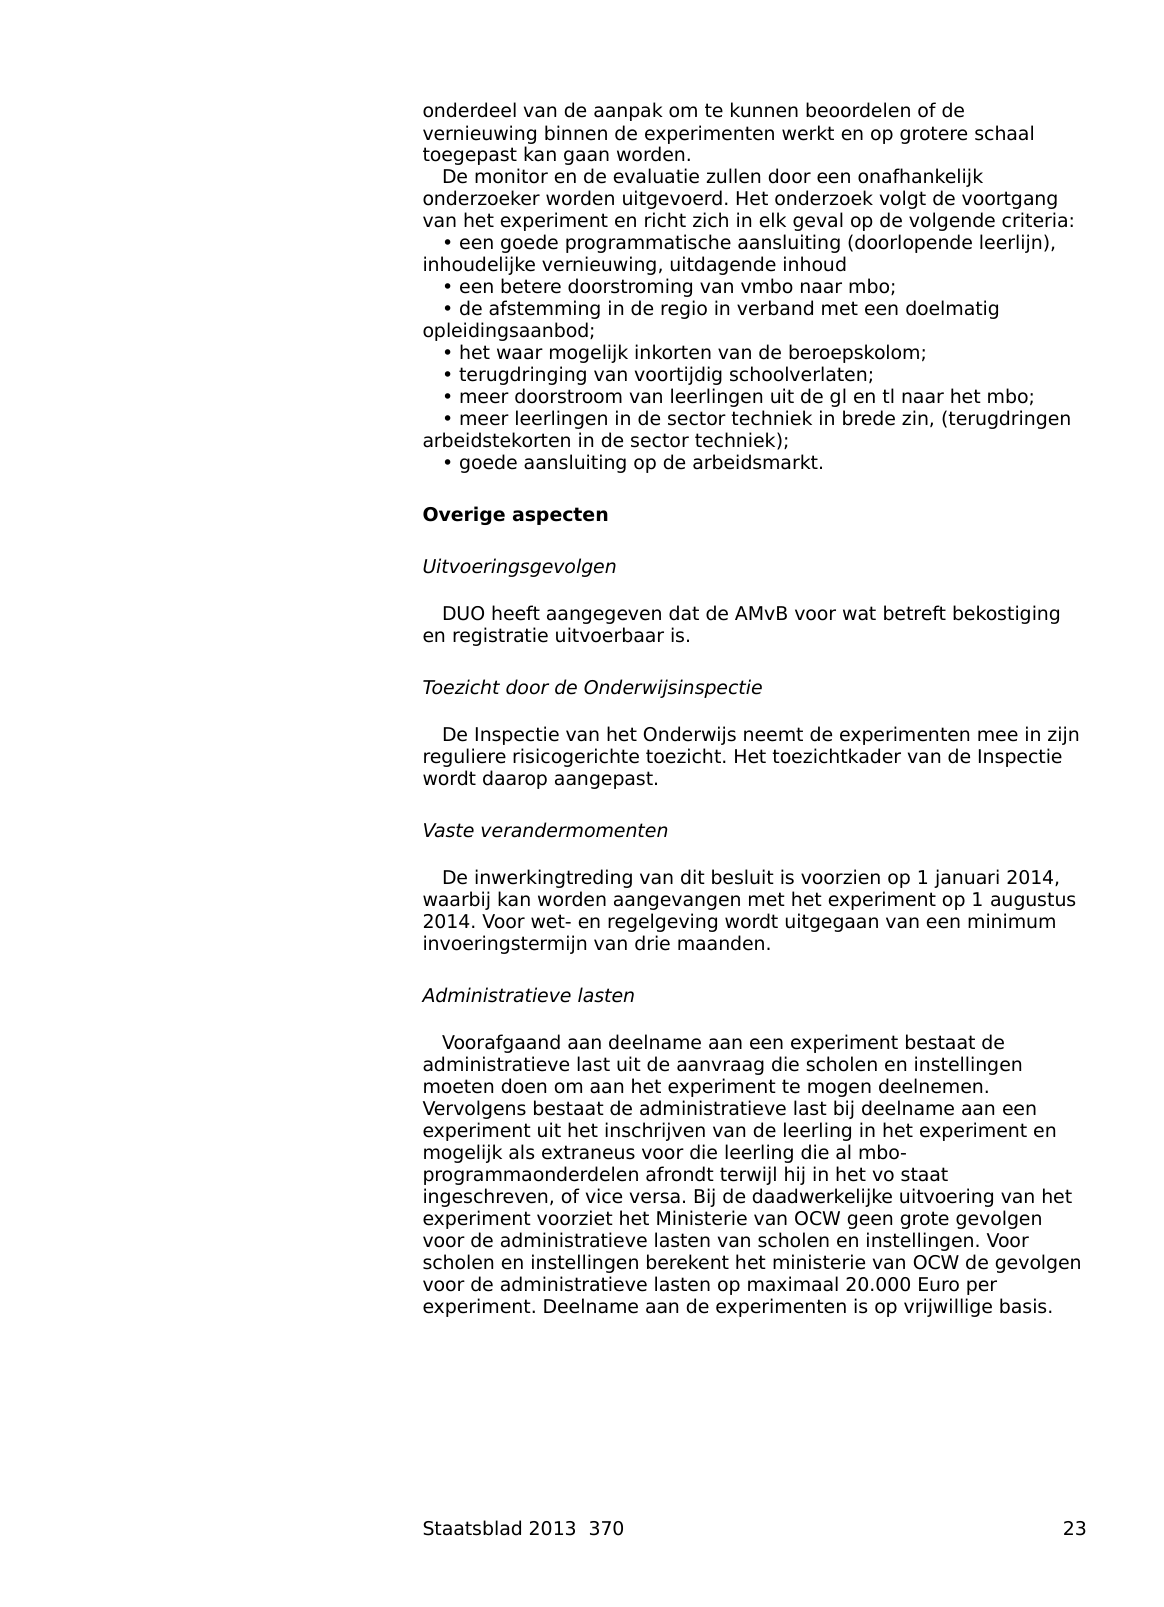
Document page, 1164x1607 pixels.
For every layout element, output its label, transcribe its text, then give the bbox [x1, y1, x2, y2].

subtitle Uitvoeringsgevolgen [422, 556, 1087, 578]
text • een goede programmatische aansluiting (doorlopende leerlijn), inhoudelijke vernieuwing, uitdagende inhoud [422, 232, 1087, 276]
text De inwerkingtreding van dit besluit is voorzien op 1 januari 2014, waarbij kan worden aangevangen met het experiment op 1 augustus 2014. Voor wet- en regelgeving wordt uitgegaan van een minimum invoeringstermijn van drie maanden. [422, 867, 1087, 955]
text De Inspectie van het Onderwijs neemt de experimenten mee in zijn reguliere risicogerichte toezicht. Het toezichtkader van de Inspectie wordt daarop aangepast. [422, 724, 1087, 790]
text • goede aansluiting op de arbeidsmarkt. [422, 452, 1087, 474]
text • meer leerlingen in de sector techniek in brede zin, (terugdringen arbeidstekorten in de sector techniek); [422, 408, 1087, 452]
text • een betere doorstroming van vmbo naar mbo; [422, 276, 1087, 298]
text • meer doorstroom van leerlingen uit de gl en tl naar het mbo; [422, 386, 1087, 408]
text • het waar mogelijk inkorten van de beroepskolom; [422, 342, 1087, 364]
text De monitor en de evaluatie zullen door een onafhankelijk onderzoeker worden uitgevoerd. Het onderzoek volgt de voortgang van het experiment en richt zich in elk geval op de volgende criteria: [422, 166, 1087, 232]
subtitle Toezicht door de Onderwijsinspectie [422, 677, 1087, 699]
text Voorafgaand aan deelname aan een experiment bestaat de administratieve last uit de aanvraag die scholen en instellingen moeten doen om aan het experiment te mogen deelnemen. Vervolgens bestaat de administratieve last bij deelname aan een experiment uit het inschrijven van de leerling in het experiment en mogelijk als extraneus voor die leerling die al mbo-programmaonderdelen afrondt terwijl hij in het vo staat ingeschreven, of vice versa. Bij de daadwerkelijke uitvoering van het experiment voorziet het Ministerie van OCW geen grote gevolgen voor de administratieve lasten van scholen en instellingen. Voor scholen en instellingen berekent het ministerie van OCW de gevolgen voor de administratieve lasten op maximaal 20.000 Euro per experiment. Deelname aan de experimenten is op vrijwillige basis. [422, 1032, 1087, 1317]
subtitle Overige aspecten [422, 504, 1087, 526]
text DUO heeft aangegeven dat de AMvB voor wat betreft bekostiging en registratie uitvoerbaar is. [422, 603, 1087, 647]
subtitle Vaste verandermomenten [422, 820, 1087, 842]
text • terugdringing van voortijdig schoolverlaten; [422, 364, 1087, 386]
text onderdeel van de aanpak om te kunnen beoordelen of de vernieuwing binnen de experimenten werkt en op grotere schaal toegepast kan gaan worden. [422, 100, 1087, 166]
subtitle Administratieve lasten [422, 985, 1087, 1007]
text • de afstemming in de regio in verband met een doelmatig opleidingsaanbod; [422, 298, 1087, 342]
